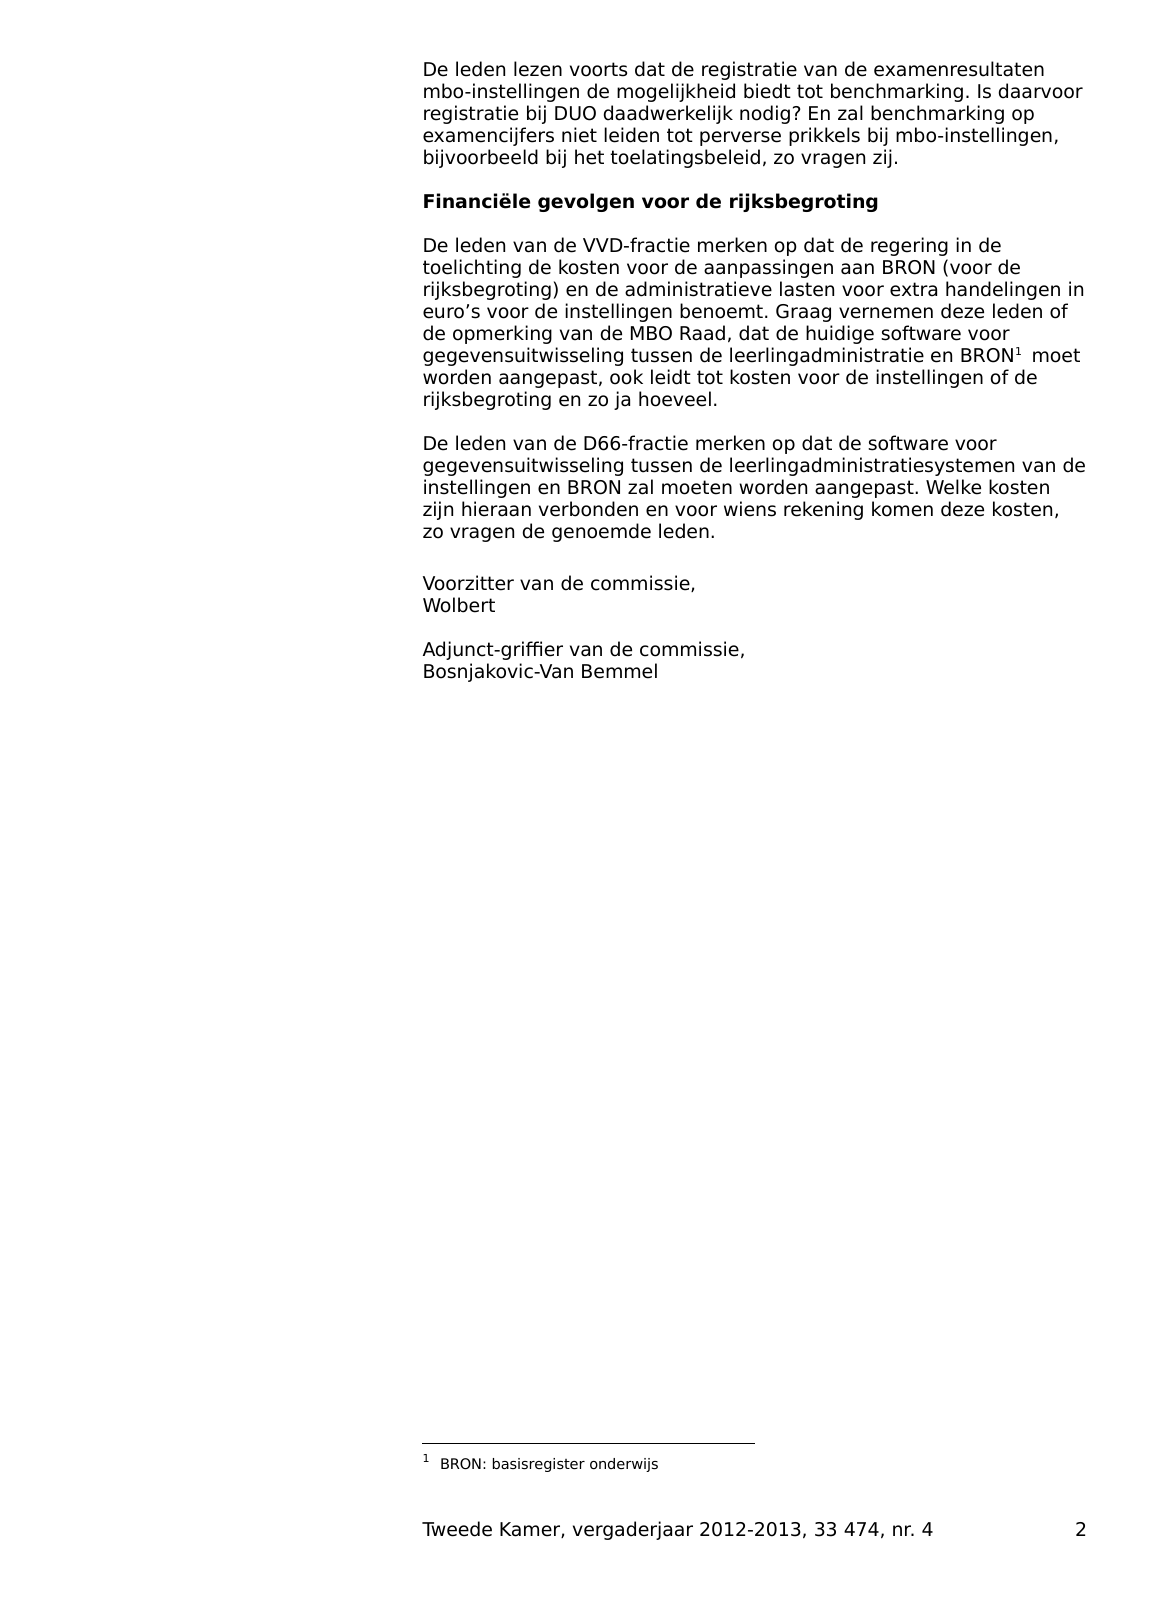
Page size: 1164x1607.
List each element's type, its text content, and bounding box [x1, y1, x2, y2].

subtitle Financiële gevolgen voor de rijksbegroting [422, 191, 1087, 213]
text Voorzitter van de commissie, Wolbert [422, 573, 1087, 617]
text De leden van de D66-fractie merken op dat de software voor gegevensuitwisseling tussen de leerlingadministratiesystemen van de instellingen en BRON zal moeten worden aangepast. Welke kosten zijn hieraan verbonden en voor wiens rekening komen deze kosten, zo vragen de genoemde leden. [422, 433, 1087, 543]
text De leden lezen voorts dat de registratie van de examenresultaten mbo-instellingen de mogelijkheid biedt tot benchmarking. Is daarvoor registratie bij DUO daadwerkelijk nodig? En zal benchmarking op examencijfers niet leiden tot perverse prikkels bij mbo-instellingen, bijvoorbeeld bij het toelatingsbeleid, zo vragen zij. [422, 59, 1087, 169]
text De leden van de VVD-fractie merken op dat de regering in de toelichting de kosten voor de aanpassingen aan BRON (voor de rijksbegroting) en de administratieve lasten voor extra handelingen in euro’s voor de instellingen benoemt. Graag vernemen deze leden of de opmerking van de MBO Raad, dat de huidige software voor gegevensuitwisseling tussen de leerlingadministratie en BRON moet worden aangepast, ook leidt tot kosten voor de instellingen of de rijksbegroting en zo ja hoeveel. [422, 235, 1087, 411]
text BRON: basisregister onderwijs [422, 1452, 1087, 1474]
text Adjunct-griffier van de commissie, Bosnjakovic-Van Bemmel [422, 639, 1087, 683]
